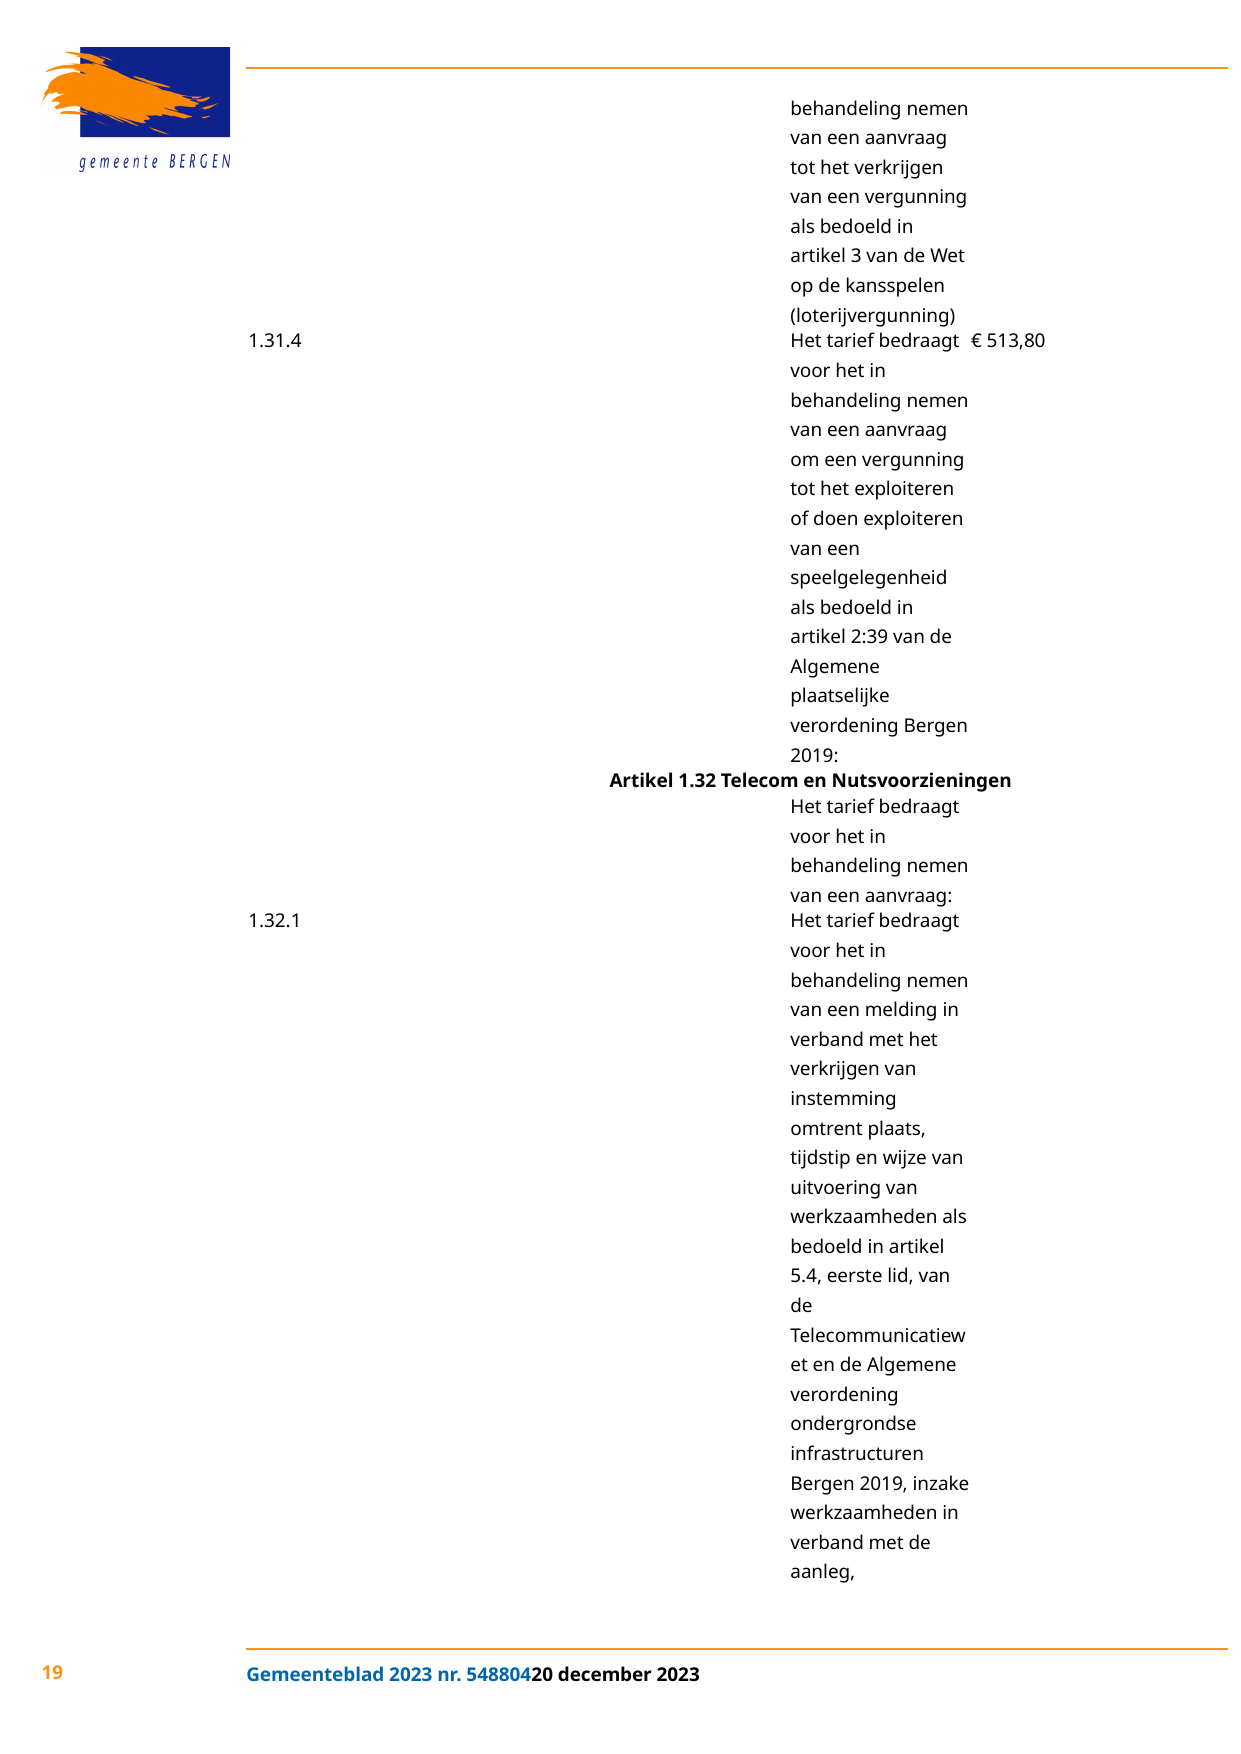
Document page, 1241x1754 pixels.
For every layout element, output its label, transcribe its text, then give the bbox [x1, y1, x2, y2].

table_cell [429, 793, 790, 908]
table_cell [248, 793, 429, 908]
table_cell [429, 95, 790, 328]
table_cell Het tarief bedraagt voor het in behandeling nemen van een melding in verband met het verkrijgen van instemming omtrent plaats, tijdstip en wijze van uitvoering van werkzaamheden als bedoeld in artikel 5.4, eerste lid, van de Telecommunicatiewet en de Algemene verordening ondergrondse infrastructuren Bergen 2019, inzake werkzaamheden in verband met de aanleg, [790, 908, 971, 1584]
table_cell [971, 95, 1152, 328]
table_cell [429, 328, 790, 767]
table_cell behandeling nemen van een aanvraag tot het verkrijgen van een vergunning als bedoeld in artikel 3 van de Wet op de kansspelen (loterijvergunning) [790, 95, 971, 328]
table_cell 1.32.1 [248, 908, 429, 1584]
picture [41, 47, 231, 172]
table_cell 1.31.4 [248, 328, 429, 767]
table_cell Het tarief bedraagt voor het in behandeling nemen van een aanvraag: [790, 793, 971, 908]
table_cell Het tarief bedraagt voor het in behandeling nemen van een aanvraag om een vergunning tot het exploiteren of doen exploiteren van een speelgelegenheid als bedoeld in artikel 2:39 van de Algemene plaatselijke verordening Bergen 2019: [790, 328, 971, 767]
table_cell € 513,80 [971, 328, 1152, 767]
table_cell [971, 908, 1152, 1584]
table_cell [248, 95, 429, 328]
table_cell [248, 768, 609, 793]
table_cell Artikel 1.32 Telecom en Nutsvoorzieningen [609, 768, 1152, 793]
table_cell [429, 908, 790, 1584]
table_cell [971, 793, 1152, 908]
